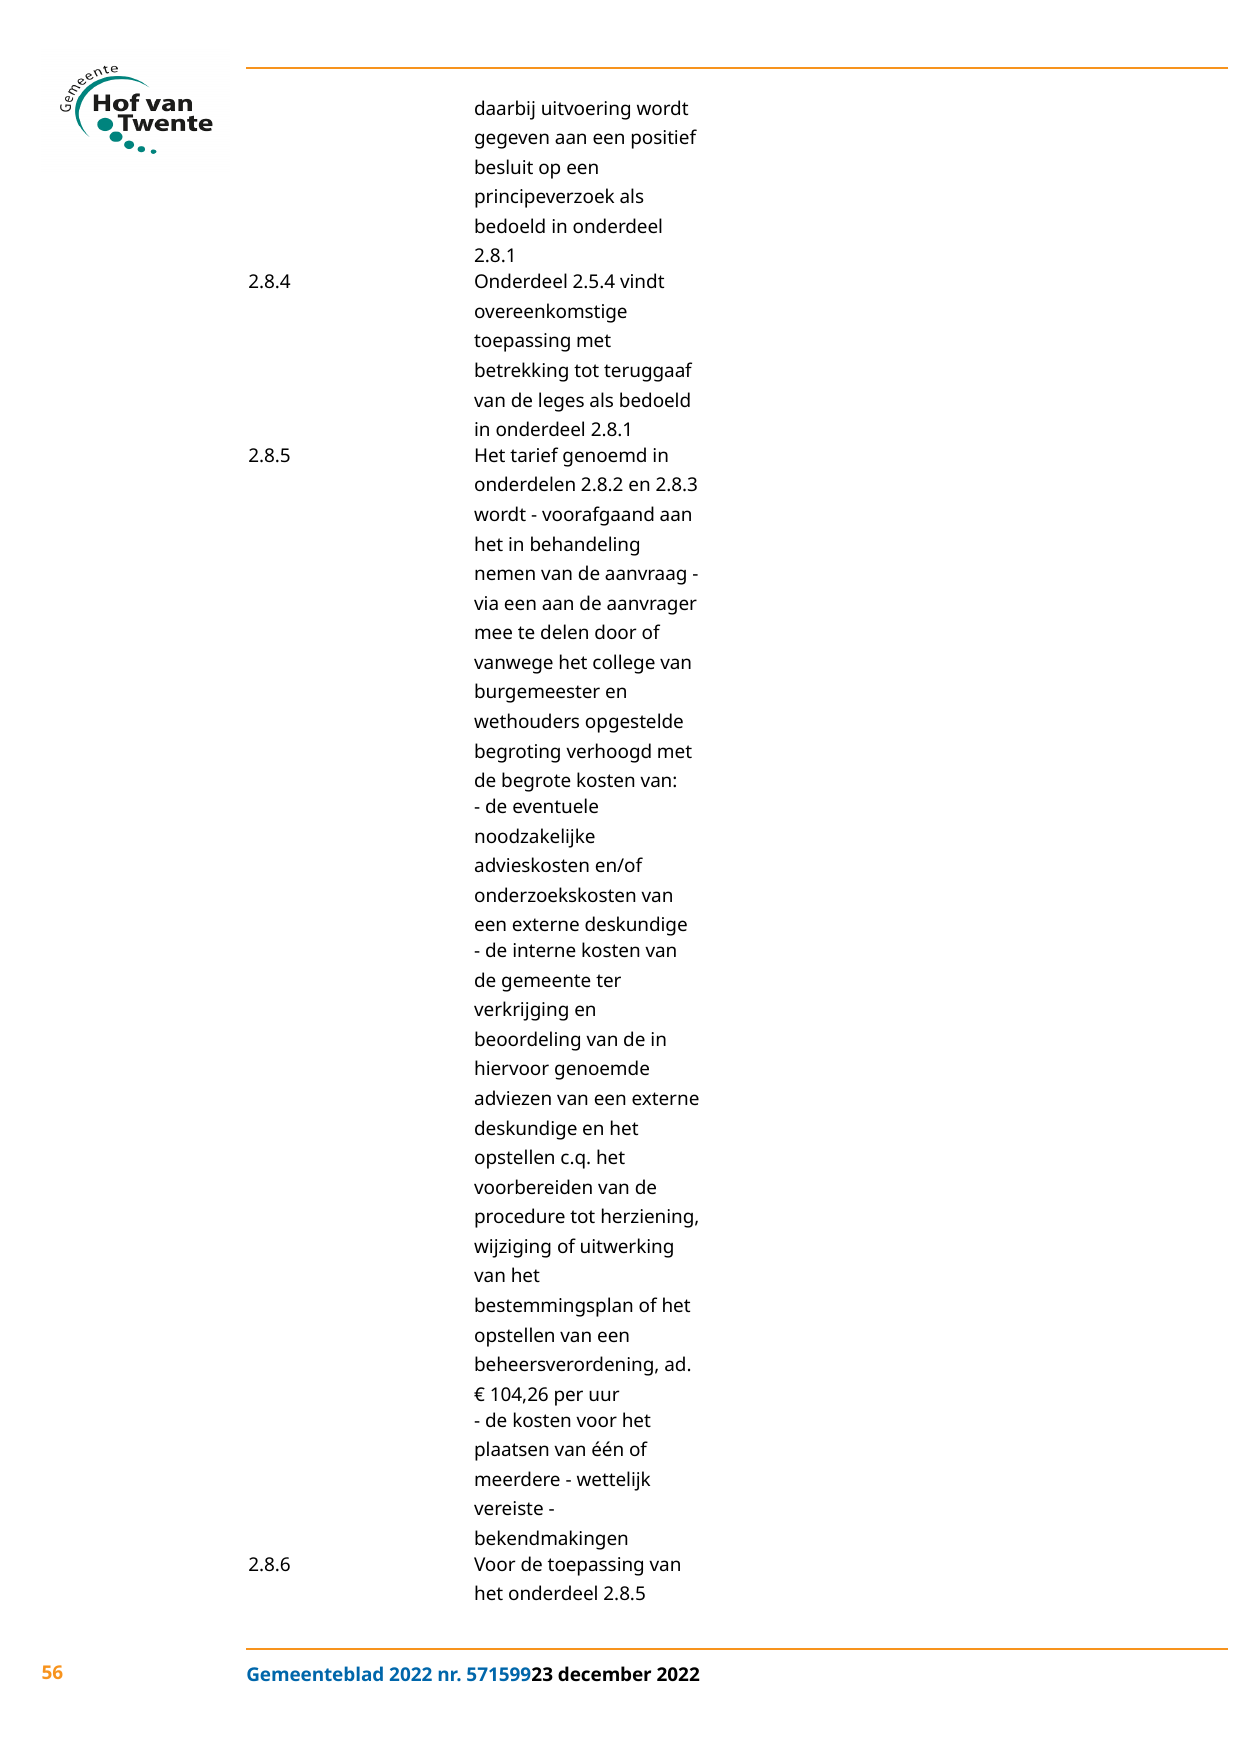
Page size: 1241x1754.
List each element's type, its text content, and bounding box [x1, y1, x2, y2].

table_cell - de eventuele noodzakelijke advieskosten en/of onderzoekskosten van een externe deskundige [474, 793, 700, 937]
table_cell [926, 1551, 1152, 1606]
table_cell [248, 95, 474, 268]
table_cell [926, 269, 1152, 442]
picture [41, 47, 231, 172]
table_cell 2.8.6 [248, 1551, 474, 1606]
table_cell [700, 442, 926, 793]
table_cell [926, 793, 1152, 937]
table_cell [700, 269, 926, 442]
table_cell Het tarief genoemd in onderdelen 2.8.2 en 2.8.3 wordt - voorafgaand aan het in behandeling nemen van de aanvraag - via een aan de aanvrager mee te delen door of vanwege het college van burgemeester en wethouders opgestelde begroting verhoogd met de begrote kosten van: [474, 442, 700, 793]
table_cell [248, 793, 474, 937]
table_cell [700, 793, 926, 937]
table_cell 2.8.5 [248, 442, 474, 793]
table_cell Voor de toepassing van het onderdeel 2.8.5 [474, 1551, 700, 1606]
table_cell [926, 937, 1152, 1407]
table_cell - de kosten voor het plaatsen van één of meerdere - wettelijk vereiste - bekendmakingen [474, 1407, 700, 1551]
table_cell [700, 937, 926, 1407]
table_cell [248, 937, 474, 1407]
table_cell [248, 1407, 474, 1551]
table_cell Onderdeel 2.5.4 vindt overeenkomstige toepassing met betrekking tot teruggaaf van de leges als bedoeld in onderdeel 2.8.1 [474, 269, 700, 442]
table_cell [926, 95, 1152, 268]
table_cell [926, 442, 1152, 793]
table_cell [700, 95, 926, 268]
table_cell daarbij uitvoering wordt gegeven aan een positief besluit op een principeverzoek als bedoeld in onderdeel 2.8.1 [474, 95, 700, 268]
table_cell - de interne kosten van de gemeente ter verkrijging en beoordeling van de in hiervoor genoemde adviezen van een externe deskundige en het opstellen c.q. het voorbereiden van de procedure tot herziening, wijziging of uitwerking van het bestemmingsplan of het opstellen van een beheersverordening, ad.€ 104,26 per uur [474, 937, 700, 1407]
table_cell [926, 1407, 1152, 1551]
table_cell [700, 1551, 926, 1606]
table_cell [700, 1407, 926, 1551]
table_cell 2.8.4 [248, 269, 474, 442]
